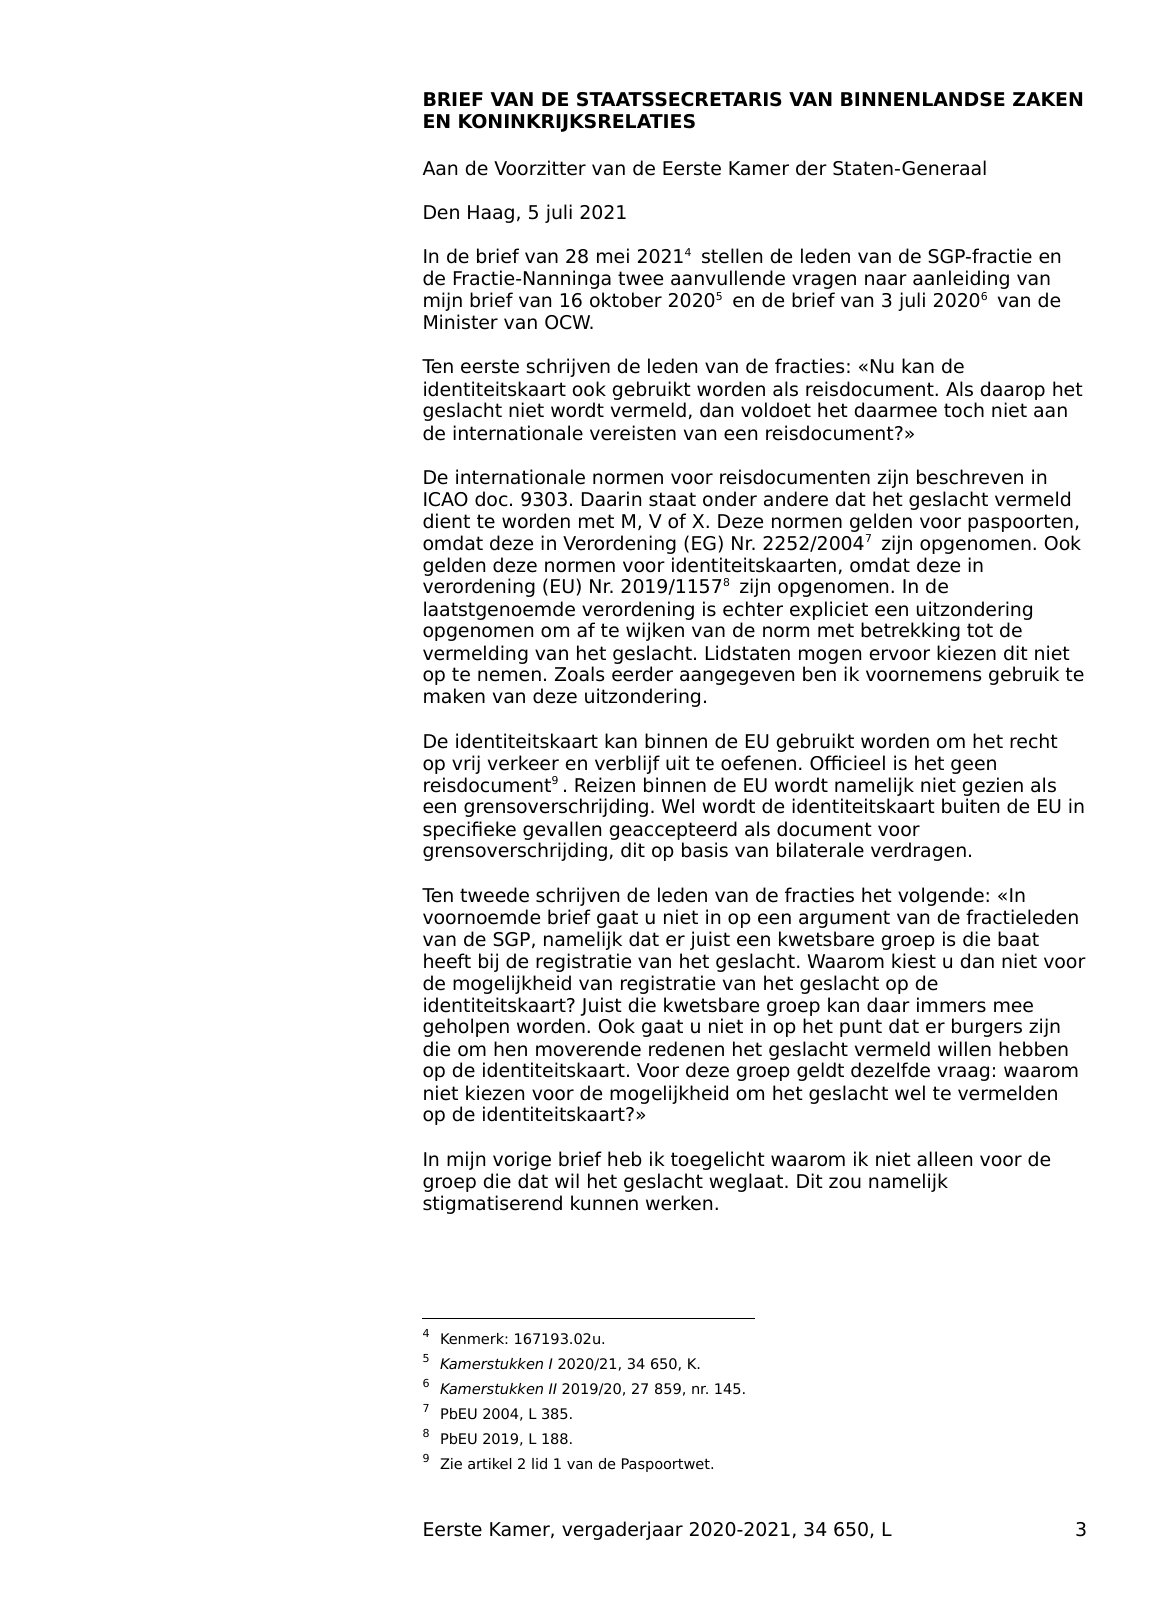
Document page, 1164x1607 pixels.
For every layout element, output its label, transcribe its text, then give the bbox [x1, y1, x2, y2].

text Den Haag, 5 juli 2021 [422, 202, 1087, 224]
text Kenmerk: 167193.02u. [422, 1327, 1087, 1349]
text In de brief van 28 mei 2021 stellen de leden van de SGP-fractie en de Fractie-Nanninga twee aanvullende vragen naar aanleiding van mijn brief van 16 oktober 2020 en de brief van 3 juli 2020 van de Minister van OCW. [422, 246, 1087, 334]
text De internationale normen voor reisdocumenten zijn beschreven in ICAO doc. 9303. Daarin staat onder andere dat het geslacht vermeld dient te worden met M, V of X. Deze normen gelden voor paspoorten, omdat deze in Verordening (EG) Nr. 2252/2004 zijn opgenomen. Ook gelden deze normen voor identiteitskaarten, omdat deze in verordening (EU) Nr. 2019/1157 zijn opgenomen. In de laatstgenoemde verordening is echter expliciet een uitzondering opgenomen om af te wijken van de norm met betrekking tot de vermelding van het geslacht. Lidstaten mogen ervoor kiezen dit niet op te nemen. Zoals eerder aangegeven ben ik voornemens gebruik te maken van deze uitzondering. [422, 467, 1087, 708]
text De identiteitskaart kan binnen de EU gebruikt worden om het recht op vrij verkeer en verblijf uit te oefenen. Officieel is het geen reisdocument. Reizen binnen de EU wordt namelijk niet gezien als een grensoverschrijding. Wel wordt de identiteitskaart buiten de EU in specifieke gevallen geaccepteerd als document voor grensoverschrijding, dit op basis van bilaterale verdragen. [422, 731, 1087, 862]
text Zie artikel 2 lid 1 van de Paspoortwet. [422, 1452, 1087, 1474]
subtitle BRIEF VAN DE STAATSSECRETARIS VAN BINNENLANDSE ZAKEN EN KONINKRIJKSRELATIES [422, 89, 1087, 133]
text Ten eerste schrijven de leden van de fracties: «Nu kan de identiteitskaart ook gebruikt worden als reisdocument. Als daarop het geslacht niet wordt vermeld, dan voldoet het daarmee toch niet aan de internationale vereisten van een reisdocument?» [422, 356, 1087, 444]
text Ten tweede schrijven de leden van de fracties het volgende: «In voornoemde brief gaat u niet in op een argument van de fractieleden van de SGP, namelijk dat er juist een kwetsbare groep is die baat heeft bij de registratie van het geslacht. Waarom kiest u dan niet voor de mogelijkheid van registratie van het geslacht op de identiteitskaart? Juist die kwetsbare groep kan daar immers mee geholpen worden. Ook gaat u niet in op het punt dat er burgers zijn die om hen moverende redenen het geslacht vermeld willen hebben op de identiteitskaart. Voor deze groep geldt dezelfde vraag: waarom niet kiezen voor de mogelijkheid om het geslacht wel te vermelden op de identiteitskaart?» [422, 884, 1087, 1126]
text PbEU 2019, L 188. [422, 1427, 1087, 1449]
text In mijn vorige brief heb ik toegelicht waarom ik niet alleen voor de groep die dat wil het geslacht weglaat. Dit zou namelijk stigmatiserend kunnen werken. [422, 1148, 1087, 1214]
text Aan de Voorzitter van de Eerste Kamer der Staten-Generaal [422, 158, 1087, 180]
text PbEU 2004, L 385. [422, 1402, 1087, 1424]
text Kamerstukken I 2020/21, 34 650, K. [422, 1352, 1087, 1374]
text Kamerstukken II 2019/20, 27 859, nr. 145. [422, 1377, 1087, 1399]
